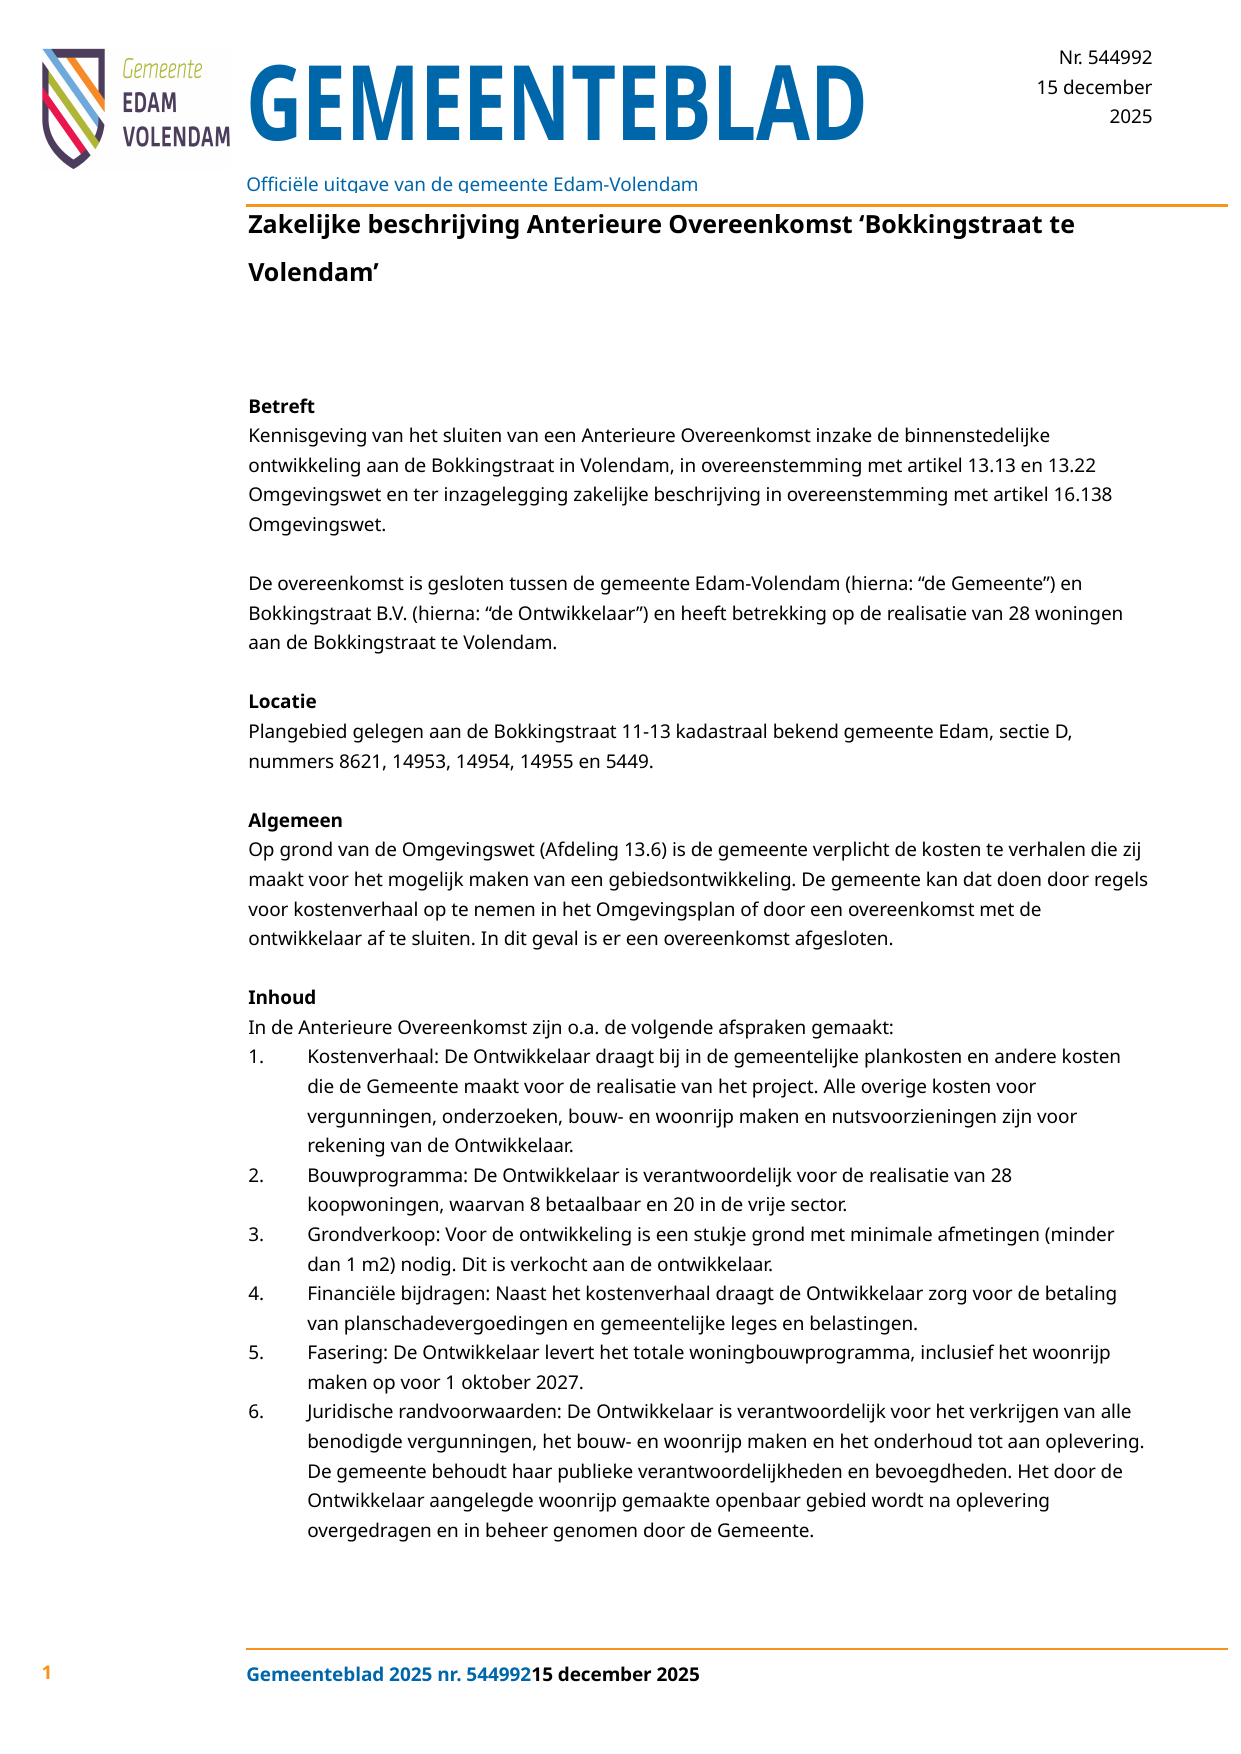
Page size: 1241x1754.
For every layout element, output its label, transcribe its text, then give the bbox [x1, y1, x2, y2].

text In de Anterieure Overeenkomst zijn o.a. de volgende afspraken gemaakt: [248, 1014, 1152, 1040]
text Inhoud [248, 984, 1152, 1010]
text Kennisgeving van het sluiten van een Anterieure Overeenkomst inzake de binnenstedelijke ontwikkeling aan de Bokkingstraat in Volendam, in overeenstemming met artikel 13.13 en 13.22 Omgevingswet en ter inzagelegging zakelijke beschrijving in overeenstemming met artikel 16.138 Omgevingswet. [248, 422, 1152, 537]
picture [41, 47, 231, 172]
text Zakelijke beschrijving Anterieure Overeenkomst ‘Bokkingstraat te Volendam’ [248, 207, 1152, 288]
text Locatie [248, 689, 1152, 714]
list Kostenverhaal: De Ontwikkelaar draagt bij in de gemeentelijke plankosten en andere kosten die de Gemeente maakt voor de realisatie van het project. Alle overige kosten voor vergunningen, onderzoeken, bouw- en woonrijp maken en nutsvoorzieningen zijn voor rekening van de Ontwikkelaar. [248, 1044, 1152, 1158]
text De overeenkomst is gesloten tussen de gemeente Edam-Volendam (hierna: “de Gemeente”) en Bokkingstraat B.V. (hierna: “de Ontwikkelaar”) en heeft betrekking op de realisatie van 28 woningen aan de Bokkingstraat te Volendam. [248, 570, 1152, 655]
text Algemeen [248, 807, 1152, 833]
list Bouwprogramma: De Ontwikkelaar is verantwoordelijk voor de realisatie van 28 koopwoningen, waarvan 8 betaalbaar en 20 in de vrije sector. [248, 1162, 1152, 1217]
list Fasering: De Ontwikkelaar levert het totale woningbouwprogramma, inclusief het woonrijp maken op voor 1 oktober 2027. [248, 1339, 1152, 1395]
list Grondverkoop: Voor de ontwikkeling is een stukje grond met minimale afmetingen (minder dan 1 m2) nodig. Dit is verkocht aan de ontwikkelaar. [248, 1221, 1152, 1277]
list Juridische randvoorwaarden: De Ontwikkelaar is verantwoordelijk voor het verkrijgen van alle benodigde vergunningen, het bouw- en woonrijp maken en het onderhoud tot aan oplevering. De gemeente behoudt haar publieke verantwoordelijkheden en bevoegdheden. Het door de Ontwikkelaar aangelegde woonrijp gemaakte openbaar gebied wordt na oplevering overgedragen en in beheer genomen door de Gemeente. [248, 1399, 1152, 1543]
text Plangebied gelegen aan de Bokkingstraat 11-13 kadastraal bekend gemeente Edam, sectie D, nummers 8621, 14953, 14954, 14955 en 5449. [248, 718, 1152, 774]
text Op grond van de Omgevingswet (Afdeling 13.6) is de gemeente verplicht de kosten te verhalen die zij maakt voor het mogelijk maken van een gebiedsontwikkeling. De gemeente kan dat doen door regels voor kostenverhaal op te nemen in het Omgevingsplan of door een overeenkomst met de ontwikkelaar af te sluiten. In dit geval is er een overeenkomst afgesloten. [248, 837, 1152, 951]
list Financiële bijdragen: Naast het kostenverhaal draagt de Ontwikkelaar zorg voor de betaling van planschadevergoedingen en gemeentelijke leges en belastingen. [248, 1280, 1152, 1336]
text Betreft [248, 393, 1152, 419]
